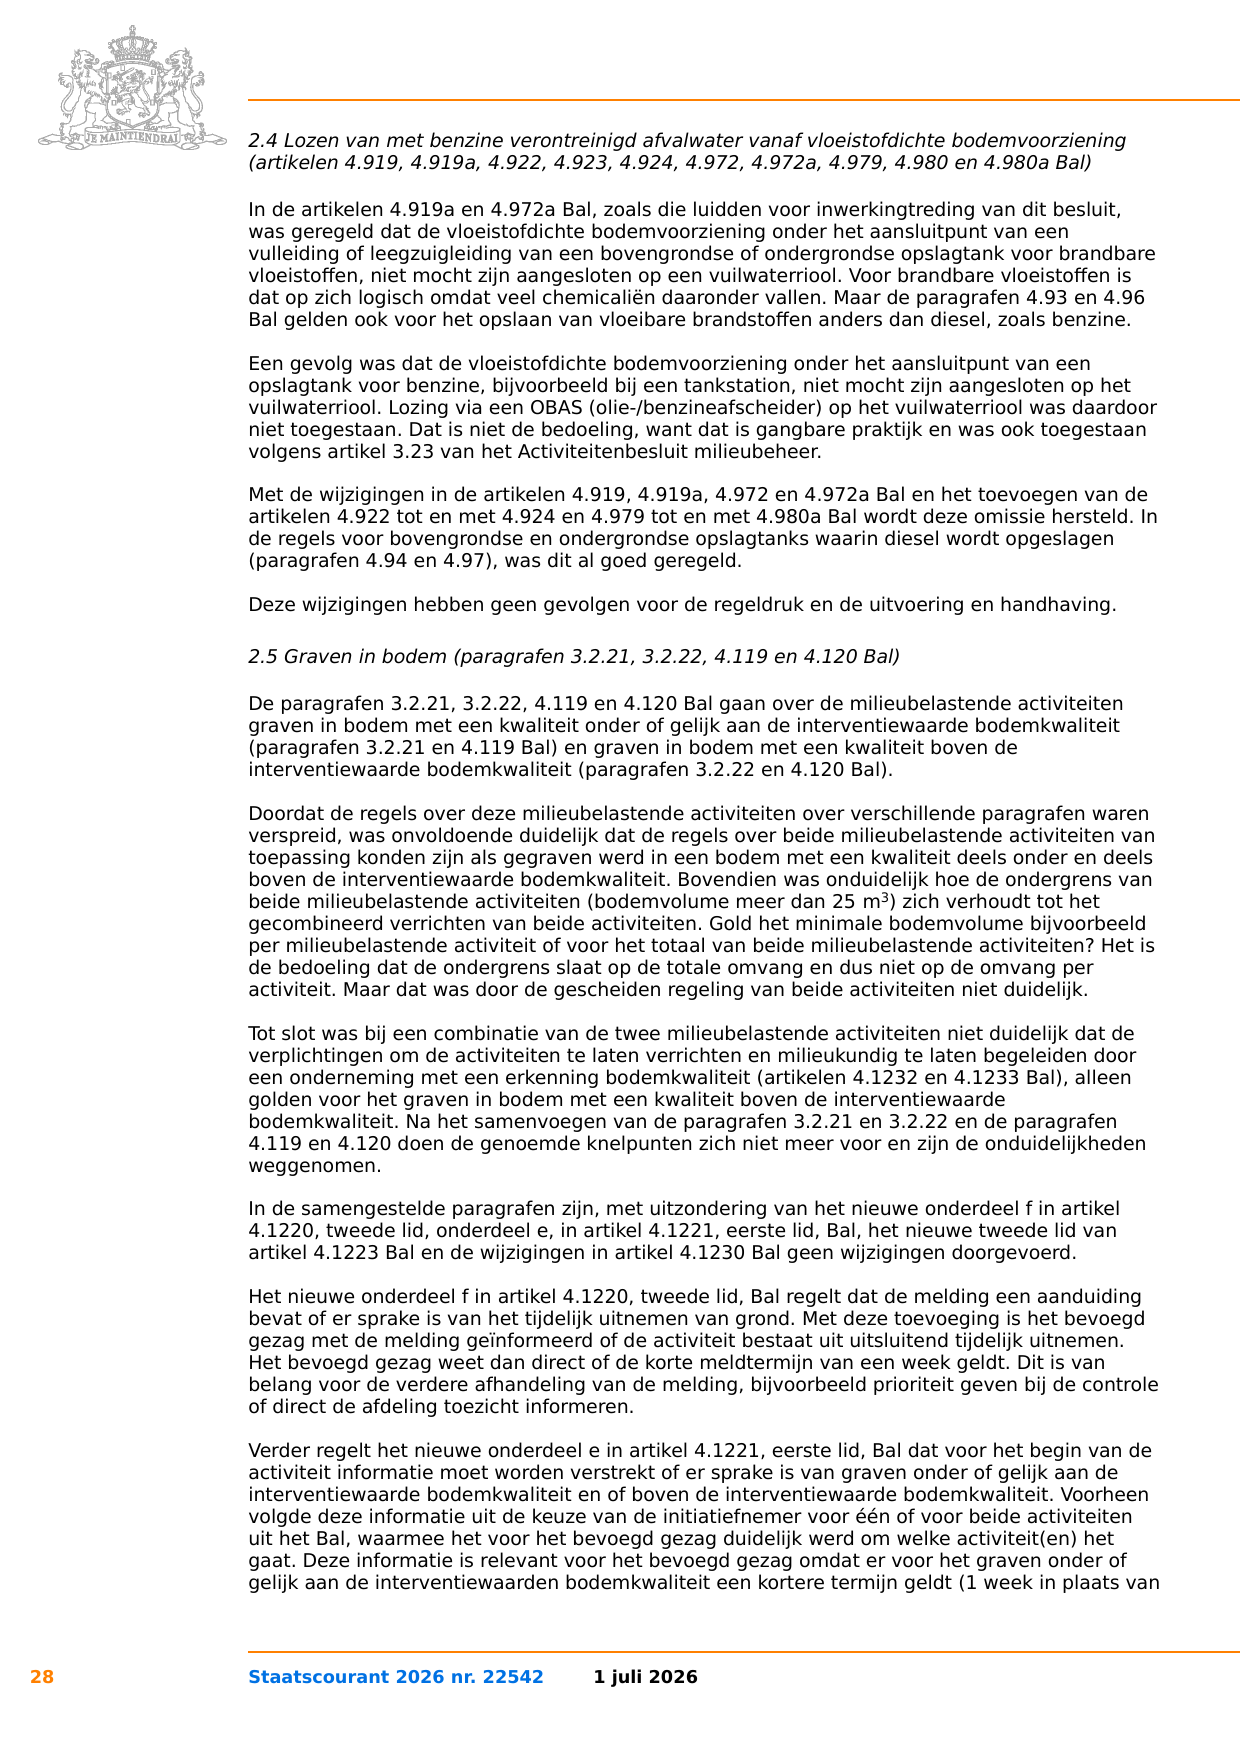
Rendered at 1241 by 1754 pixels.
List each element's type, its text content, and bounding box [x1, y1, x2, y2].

picture [38, 25, 227, 150]
text Deze wijzigingen hebben geen gevolgen voor de regeldruk en de uitvoering en handhaving. [248, 594, 1163, 616]
text Een gevolg was dat de vloeistofdichte bodemvoorziening onder het aansluitpunt van een opslagtank voor benzine, bijvoorbeeld bij een tankstation, niet mocht zijn aangesloten op het vuilwaterriool. Lozing via een OBAS (olie-/benzineafscheider) op het vuilwaterriool was daardoor niet toegestaan. Dat is niet de bedoeling, want dat is gangbare praktijk en was ook toegestaan volgens artikel 3.23 van het Activiteitenbesluit milieubeheer. [248, 353, 1163, 462]
subtitle 2.5 Graven in bodem (paragrafen 3.2.21, 3.2.22, 4.119 en 4.120 Bal) [248, 646, 1163, 668]
text Verder regelt het nieuwe onderdeel e in artikel 4.1221, eerste lid, Bal dat voor het begin van de activiteit informatie moet worden verstrekt of er sprake is van graven onder of gelijk aan de interventiewaarde bodemkwaliteit en of boven de interventiewaarde bodemkwaliteit. Voorheen volgde deze informatie uit de keuze van de initiatiefnemer voor één of voor beide activiteiten uit het Bal, waarmee het voor het bevoegd gezag duidelijk werd om welke activiteit(en) het gaat. Deze informatie is relevant voor het bevoegd gezag omdat er voor het graven onder of gelijk aan de interventiewaarden bodemkwaliteit een kortere termijn geldt (1 week in plaats van [248, 1440, 1163, 1594]
text Tot slot was bij een combinatie van de twee milieubelastende activiteiten niet duidelijk dat de verplichtingen om de activiteiten te laten verrichten en milieukundig te laten begeleiden door een onderneming met een erkenning bodemkwaliteit (artikelen 4.1232 en 4.1233 Bal), alleen golden voor het graven in bodem met een kwaliteit boven de interventiewaarde bodemkwaliteit. Na het samenvoegen van de paragrafen 3.2.21 en 3.2.22 en de paragrafen 4.119 en 4.120 doen de genoemde knelpunten zich niet meer voor en zijn de onduidelijkheden weggenomen. [248, 1023, 1163, 1176]
subtitle 2.4 Lozen van met benzine verontreinigd afvalwater vanaf vloeistofdichte bodemvoorziening (artikelen 4.919, 4.919a, 4.922, 4.923, 4.924, 4.972, 4.972a, 4.979, 4.980 en 4.980a Bal) [248, 130, 1163, 174]
text In de artikelen 4.919a en 4.972a Bal, zoals die luidden voor inwerkingtreding van dit besluit, was geregeld dat de vloeistofdichte bodemvoorziening onder het aansluitpunt van een vulleiding of leegzuigleiding van een bovengrondse of ondergrondse opslagtank voor brandbare vloeistoffen, niet mocht zijn aangesloten op een vuilwaterriool. Voor brandbare vloeistoffen is dat op zich logisch omdat veel chemicaliën daaronder vallen. Maar de paragrafen 4.93 en 4.96 Bal gelden ook voor het opslaan van vloeibare brandstoffen anders dan diesel, zoals benzine. [248, 199, 1163, 331]
text Met de wijzigingen in de artikelen 4.919, 4.919a, 4.972 en 4.972a Bal en het toevoegen van de artikelen 4.922 tot en met 4.924 en 4.979 tot en met 4.980a Bal wordt deze omissie hersteld. In de regels voor bovengrondse en ondergrondse opslagtanks waarin diesel wordt opgeslagen (paragrafen 4.94 en 4.97), was dit al goed geregeld. [248, 484, 1163, 572]
text Het nieuwe onderdeel f in artikel 4.1220, tweede lid, Bal regelt dat de melding een aanduiding bevat of er sprake is van het tijdelijk uitnemen van grond. Met deze toevoeging is het bevoegd gezag met de melding geïnformeerd of de activiteit bestaat uit uitsluitend tijdelijk uitnemen. Het bevoegd gezag weet dan direct of de korte meldtermijn van een week geldt. Dit is van belang voor de verdere afhandeling van de melding, bijvoorbeeld prioriteit geven bij de controle of direct de afdeling toezicht informeren. [248, 1286, 1163, 1418]
text De paragrafen 3.2.21, 3.2.22, 4.119 en 4.120 Bal gaan over de milieubelastende activiteiten graven in bodem met een kwaliteit onder of gelijk aan de interventiewaarde bodemkwaliteit (paragrafen 3.2.21 en 4.119 Bal) en graven in bodem met een kwaliteit boven de interventiewaarde bodemkwaliteit (paragrafen 3.2.22 en 4.120 Bal). [248, 693, 1163, 781]
text Doordat de regels over deze milieubelastende activiteiten over verschillende paragrafen waren verspreid, was onvoldoende duidelijk dat de regels over beide milieubelastende activiteiten van toepassing konden zijn als gegraven werd in een bodem met een kwaliteit deels onder en deels boven de interventiewaarde bodemkwaliteit. Bovendien was onduidelijk hoe de ondergrens van beide milieubelastende activiteiten (bodemvolume meer dan 25 m3) zich verhoudt tot het gecombineerd verrichten van beide activiteiten. Gold het minimale bodemvolume bijvoorbeeld per milieubelastende activiteit of voor het totaal van beide milieubelastende activiteiten? Het is de bedoeling dat de ondergrens slaat op de totale omvang en dus niet op de omvang per activiteit. Maar dat was door de gescheiden regeling van beide activiteiten niet duidelijk. [248, 803, 1163, 1001]
text In de samengestelde paragrafen zijn, met uitzondering van het nieuwe onderdeel f in artikel 4.1220, tweede lid, onderdeel e, in artikel 4.1221, eerste lid, Bal, het nieuwe tweede lid van artikel 4.1223 Bal en de wijzigingen in artikel 4.1230 Bal geen wijzigingen doorgevoerd. [248, 1198, 1163, 1264]
